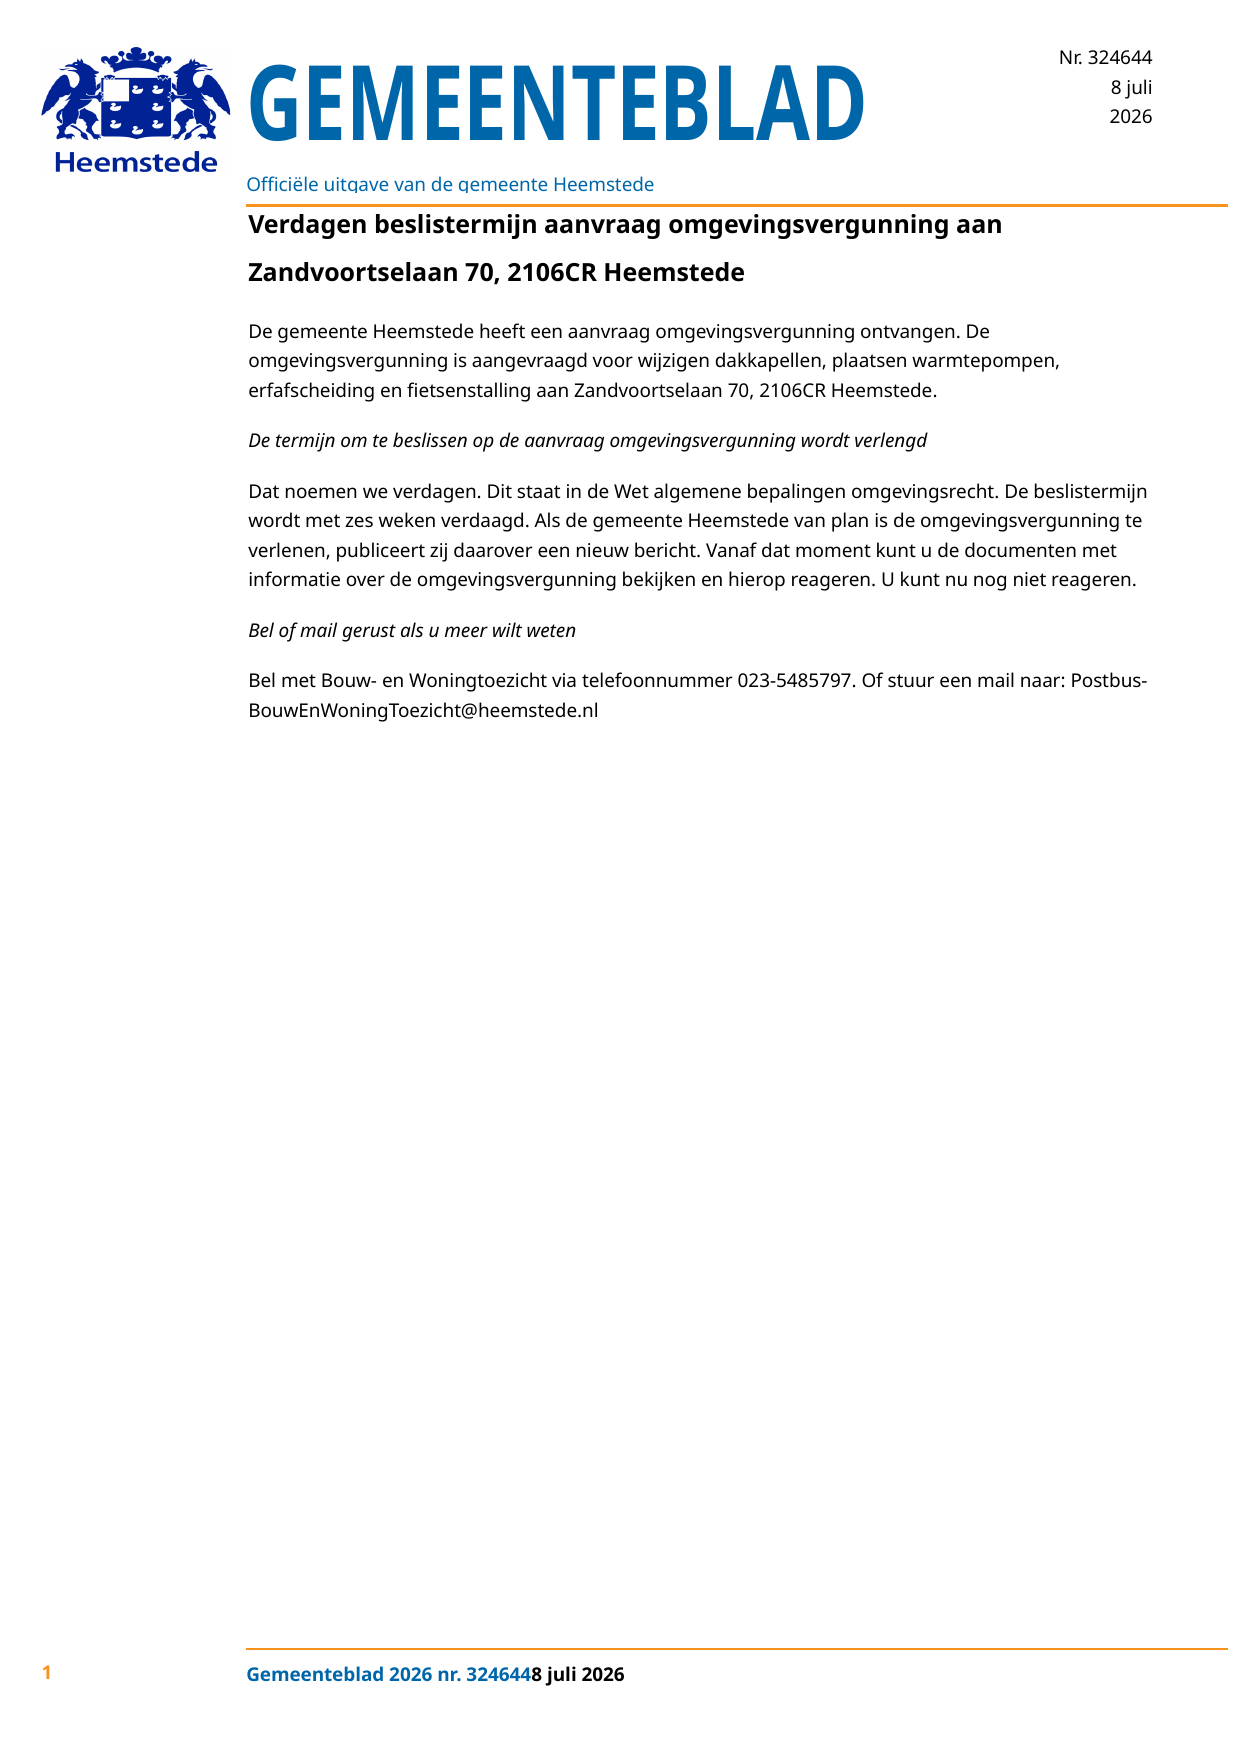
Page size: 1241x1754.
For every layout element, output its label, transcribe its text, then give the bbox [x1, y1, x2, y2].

text De termijn om te beslissen op de aanvraag omgevingsvergunning wordt verlengd [248, 427, 1152, 453]
picture [41, 47, 231, 172]
text Bel met Bouw- en Woningtoezicht via telefoonnummer 023-5485797. Of stuur een mail naar: Postbus-BouwEnWoningToezicht@heemstede.nl [248, 667, 1152, 723]
text De gemeente Heemstede heeft een aanvraag omgevingsvergunning ontvangen. De omgevingsvergunning is aangevraagd voor wijzigen dakkapellen, plaatsen warmtepompen, erfafscheiding en fietsenstalling aan Zandvoortselaan 70, 2106CR Heemstede. [248, 318, 1152, 403]
text Dat noemen we verdagen. Dit staat in de Wet algemene bepalingen omgevingsrecht. De beslistermijn wordt met zes weken verdaagd. Als de gemeente Heemstede van plan is de omgevingsvergunning te verlenen, publiceert zij daarover een nieuw bericht. Vanaf dat moment kunt u de documenten met informatie over de omgevingsvergunning bekijken en hierop reageren. U kunt nu nog niet reageren. [248, 478, 1152, 592]
text Bel of mail gerust als u meer wilt weten [248, 617, 1152, 643]
text Verdagen beslistermijn aanvraag omgevingsvergunning aan Zandvoortselaan 70, 2106CR Heemstede [248, 207, 1152, 288]
